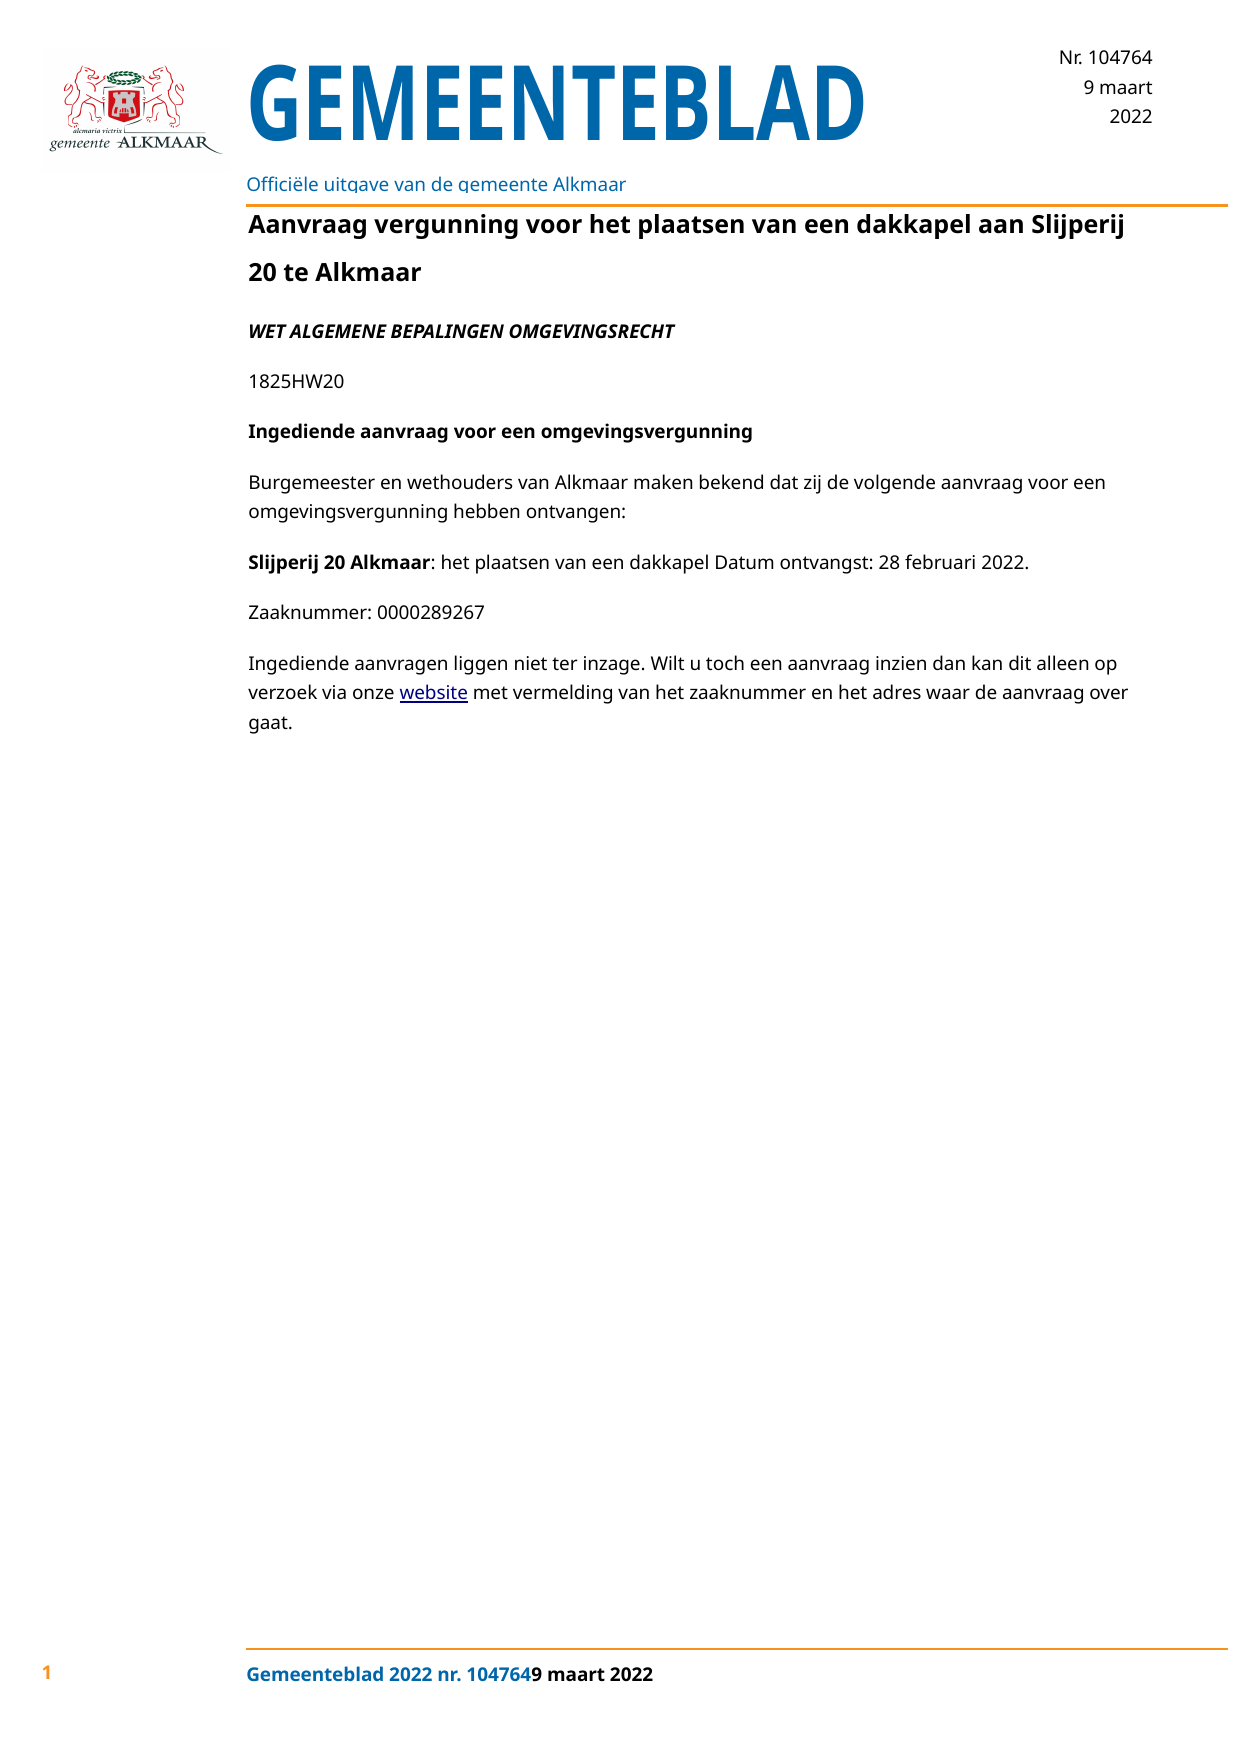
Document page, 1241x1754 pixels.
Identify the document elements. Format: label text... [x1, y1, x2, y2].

text Slijperij 20 Alkmaar: het plaatsen van een dakkapel Datum ontvangst: 28 februari 2022. [248, 549, 1152, 575]
text WET ALGEMENE BEPALINGEN OMGEVINGSRECHT [248, 318, 1152, 344]
text Aanvraag vergunning voor het plaatsen van een dakkapel aan Slijperij 20 te Alkmaar [248, 207, 1152, 288]
text Zaaknummer: 0000289267 [248, 599, 1152, 625]
text 1825HW20 [248, 368, 1152, 394]
text Burgemeester en wethouders van Alkmaar maken bekend dat zij de volgende aanvraag voor een omgevingsvergunning hebben ontvangen: [248, 469, 1152, 524]
picture [41, 47, 231, 172]
text Ingediende aanvragen liggen niet ter inzage. Wilt u toch een aanvraag inzien dan kan dit alleen op verzoek via onze website met vermelding van het zaaknummer en het adres waar de aanvraag over gaat. [248, 650, 1152, 735]
text Ingediende aanvraag voor een omgevingsvergunning [248, 419, 1152, 444]
